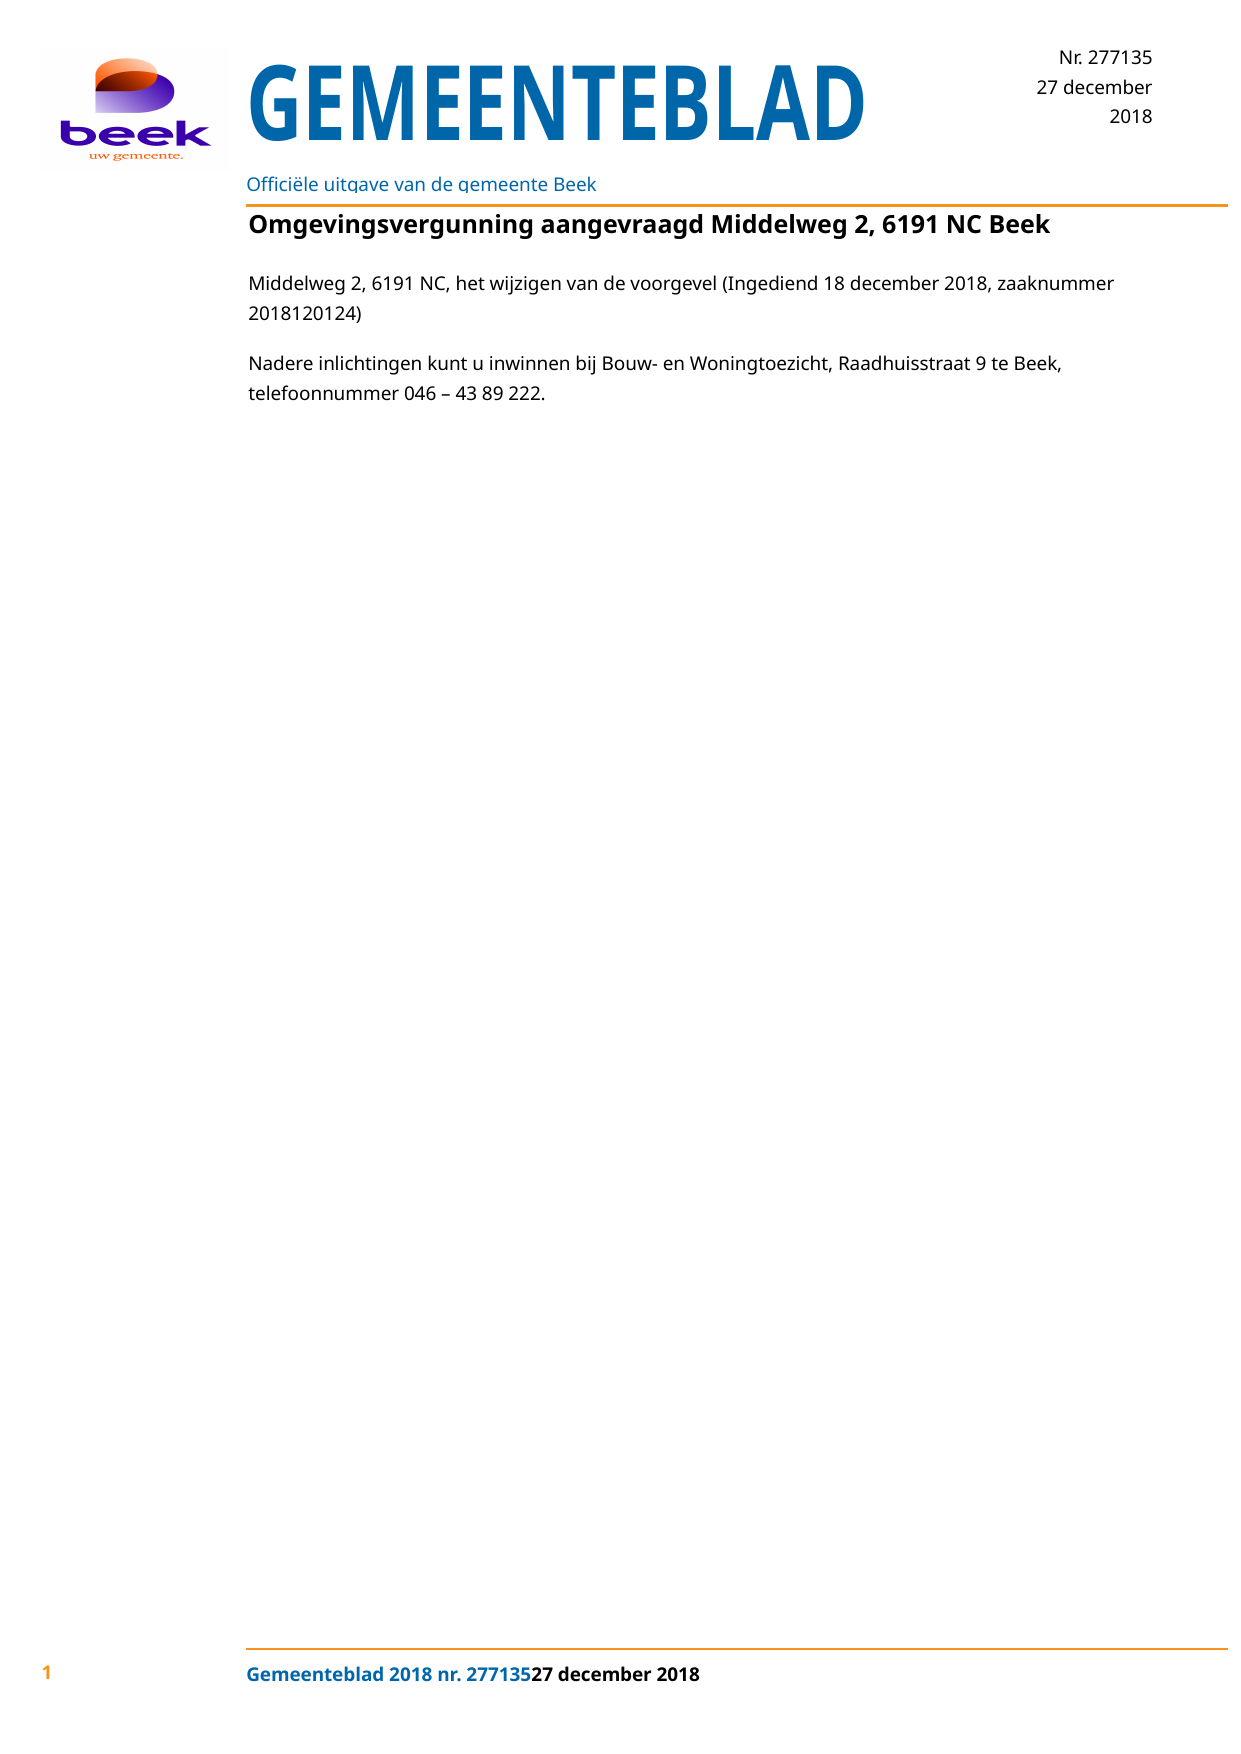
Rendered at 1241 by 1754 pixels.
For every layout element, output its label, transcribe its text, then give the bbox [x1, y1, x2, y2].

text Middelweg 2, 6191 NC, het wijzigen van de voorgevel (Ingediend 18 december 2018, zaaknummer 2018120124) [248, 270, 1152, 326]
text Nadere inlichtingen kunt u inwinnen bij Bouw- en Woningtoezicht, Raadhuisstraat 9 te Beek, telefoonnummer 046 – 43 89 222. [248, 350, 1152, 406]
picture [41, 47, 231, 172]
text Omgevingsvergunning aangevraagd Middelweg 2, 6191 NC Beek [248, 207, 1152, 241]
